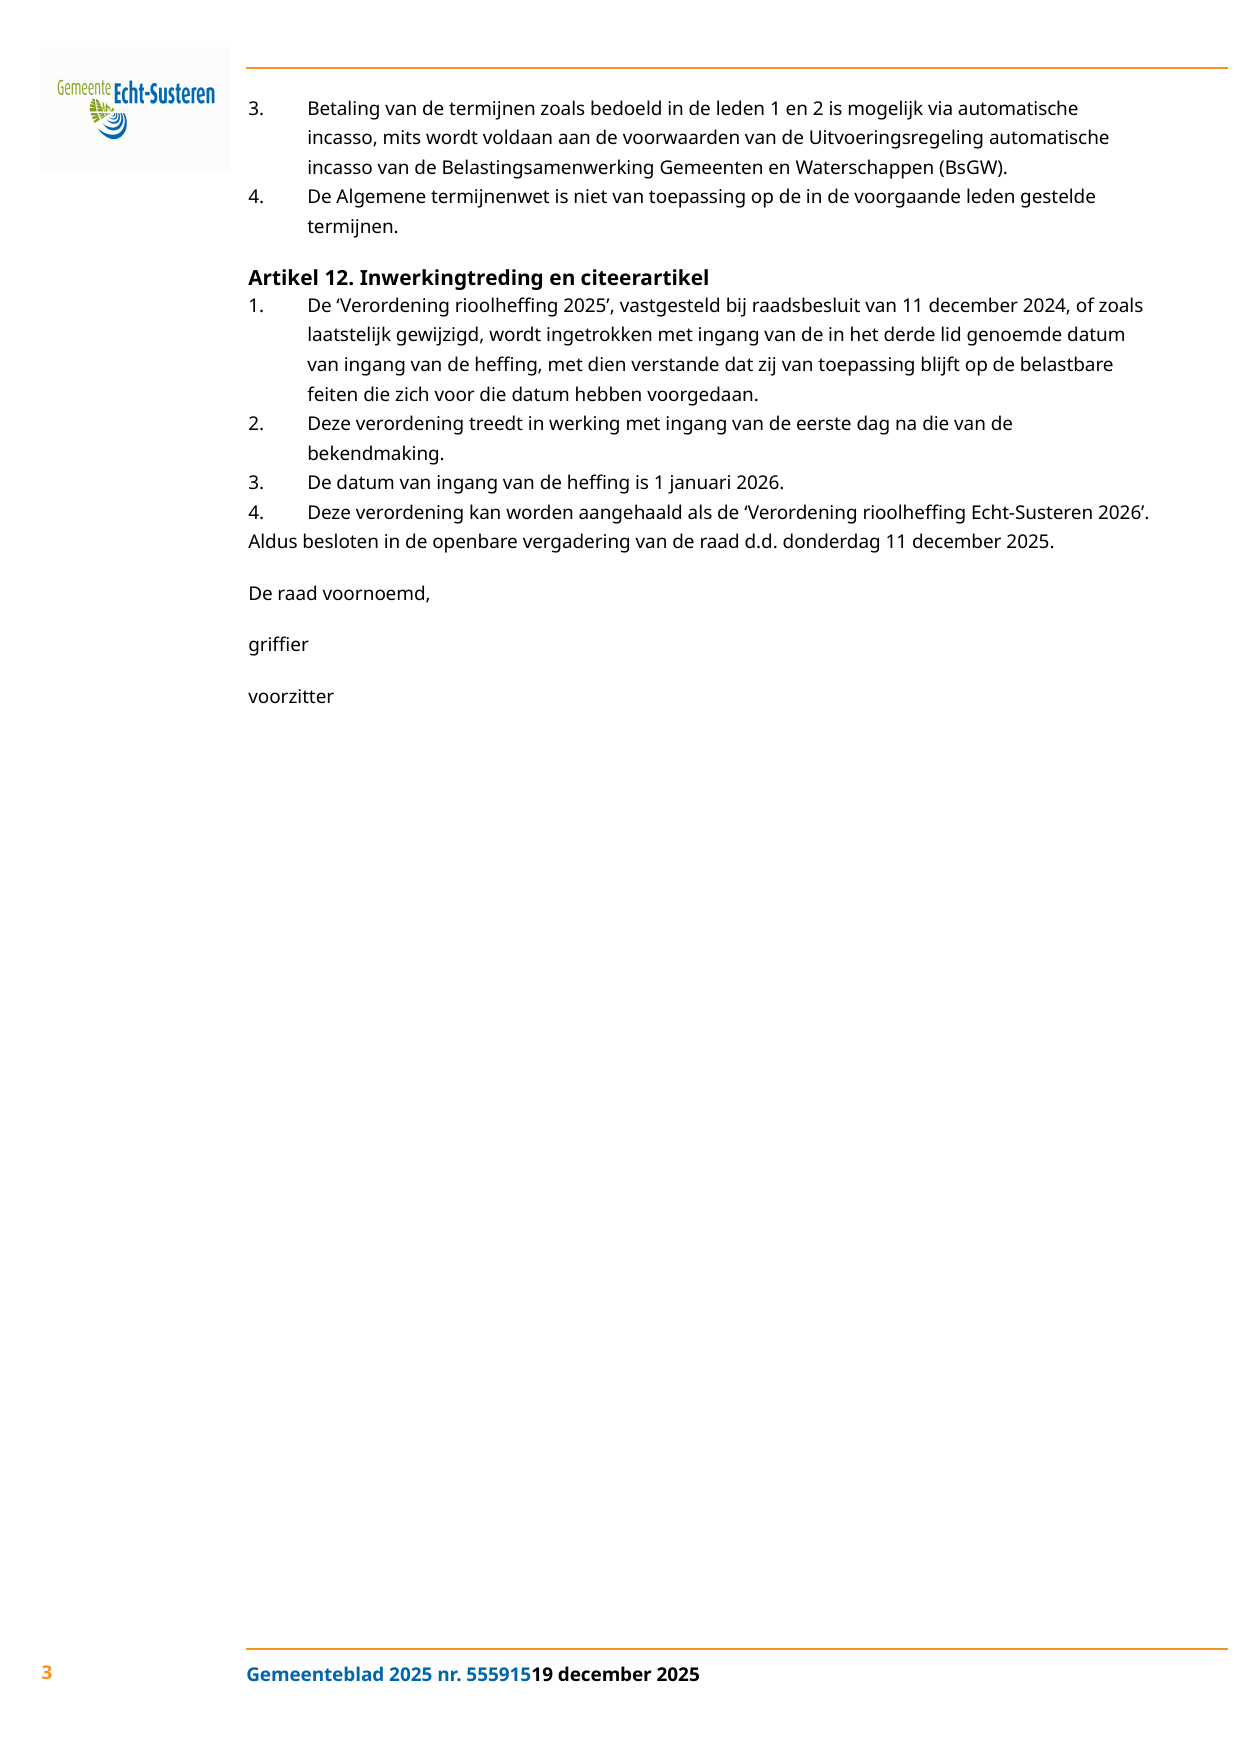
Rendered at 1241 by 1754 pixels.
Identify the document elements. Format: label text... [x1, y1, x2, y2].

picture [41, 47, 231, 172]
list De datum van ingang van de heffing is 1 januari 2026. [248, 469, 1152, 495]
list De Algemene termijnenwet is niet van toepassing op de in de voorgaande leden gestelde termijnen. [248, 183, 1152, 239]
list Deze verordening treedt in werking met ingang van de eerste dag na die van de bekendmaking. [248, 410, 1152, 466]
text voorzitter [248, 683, 1152, 709]
list Deze verordening kan worden aangehaald als de ‘Verordening rioolheffing Echt-Susteren 2026’. [248, 499, 1152, 525]
text Aldus besloten in de openbare vergadering van de raad d.d. donderdag 11 december 2025. [248, 529, 1152, 554]
text De raad voornoemd, [248, 580, 1152, 606]
list De ‘Verordening rioolheffing 2025’, vastgesteld bij raadsbesluit van 11 december 2024, of zoals laatstelijk gewijzigd, wordt ingetrokken met ingang van de in het derde lid genoemde datum van ingang van de heffing, met dien verstande dat zij van toepassing blijft op de belastbare feiten die zich voor die datum hebben voorgedaan. [248, 292, 1152, 406]
text Artikel 12. Inwerkingtreding en citeerartikel [248, 263, 1152, 292]
text griffier [248, 632, 1152, 657]
list Betaling van de termijnen zoals bedoeld in de leden 1 en 2 is mogelijk via automatische incasso, mits wordt voldaan aan de voorwaarden van de Uitvoeringsregeling automatische incasso van de Belastingsamenwerking Gemeenten en Waterschappen (BsGW). [248, 95, 1152, 180]
